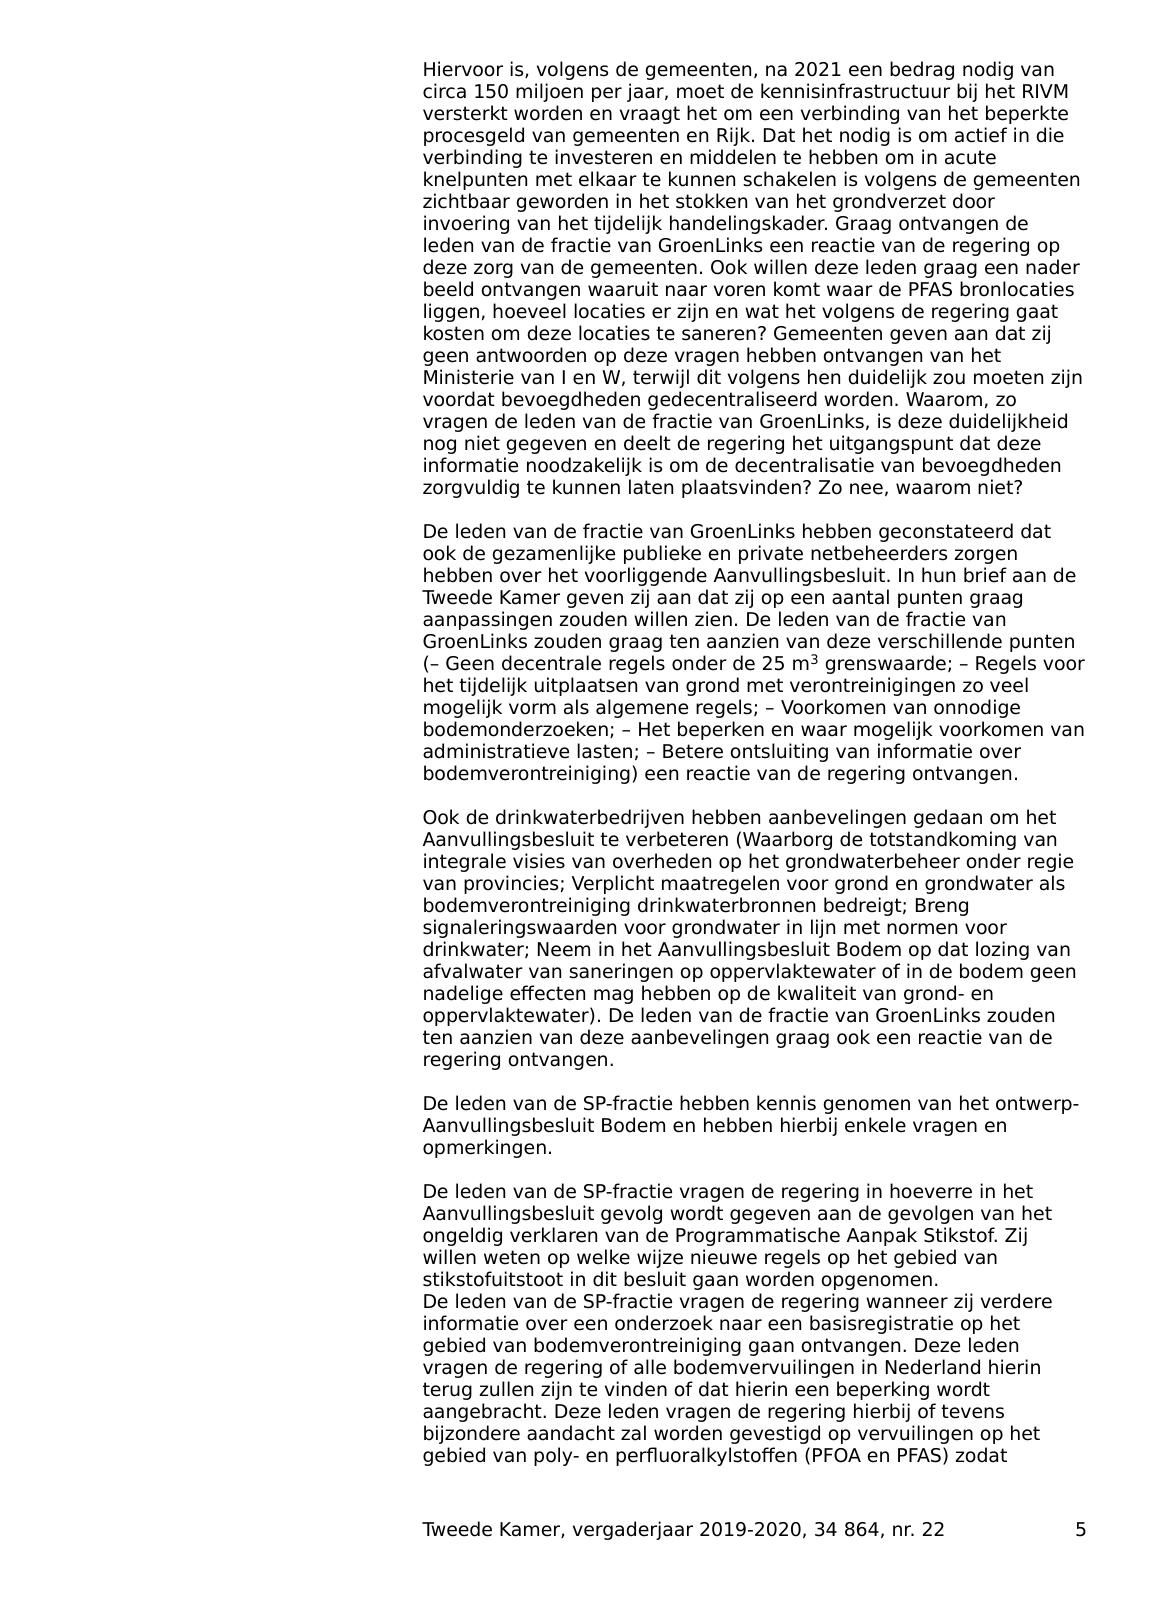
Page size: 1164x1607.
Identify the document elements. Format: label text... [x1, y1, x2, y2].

text De leden van de SP-fractie vragen de regering in hoeverre in het Aanvullingsbesluit gevolg wordt gegeven aan de gevolgen van het ongeldig verklaren van de Programmatische Aanpak Stikstof. Zij willen weten op welke wijze nieuwe regels op het gebied van stikstofuitstoot in dit besluit gaan worden opgenomen. [422, 1181, 1087, 1291]
text Ook de drinkwaterbedrijven hebben aanbevelingen gedaan om het Aanvullingsbesluit te verbeteren (Waarborg de totstandkoming van integrale visies van overheden op het grondwaterbeheer onder regie van provincies; Verplicht maatregelen voor grond en grondwater als bodemverontreiniging drinkwaterbronnen bedreigt; Breng signaleringswaarden voor grondwater in lijn met normen voor drinkwater; Neem in het Aanvullingsbesluit Bodem op dat lozing van afvalwater van saneringen op oppervlaktewater of in de bodem geen nadelige effecten mag hebben op de kwaliteit van grond- en oppervlaktewater). De leden van de fractie van GroenLinks zouden ten aanzien van deze aanbevelingen graag ook een reactie van de regering ontvangen. [422, 807, 1087, 1071]
text De leden van de SP-fractie vragen de regering wanneer zij verdere informatie over een onderzoek naar een basisregistratie op het gebied van bodemverontreiniging gaan ontvangen. Deze leden vragen de regering of alle bodemvervuilingen in Nederland hierin terug zullen zijn te vinden of dat hierin een beperking wordt aangebracht. Deze leden vragen de regering hierbij of tevens bijzondere aandacht zal worden gevestigd op vervuilingen op het gebied van poly- en perfluoralkylstoffen (PFOA en PFAS) zodat [422, 1291, 1087, 1467]
text Hiervoor is, volgens de gemeenten, na 2021 een bedrag nodig van circa 150 miljoen per jaar, moet de kennisinfrastructuur bij het RIVM versterkt worden en vraagt het om een verbinding van het beperkte procesgeld van gemeenten en Rijk. Dat het nodig is om actief in die verbinding te investeren en middelen te hebben om in acute knelpunten met elkaar te kunnen schakelen is volgens de gemeenten zichtbaar geworden in het stokken van het grondverzet door invoering van het tijdelijk handelingskader. Graag ontvangen de leden van de fractie van GroenLinks een reactie van de regering op deze zorg van de gemeenten. Ook willen deze leden graag een nader beeld ontvangen waaruit naar voren komt waar de PFAS bronlocaties liggen, hoeveel locaties er zijn en wat het volgens de regering gaat kosten om deze locaties te saneren? Gemeenten geven aan dat zij geen antwoorden op deze vragen hebben ontvangen van het Ministerie van I en W, terwijl dit volgens hen duidelijk zou moeten zijn voordat bevoegdheden gedecentraliseerd worden. Waarom, zo vragen de leden van de fractie van GroenLinks, is deze duidelijkheid nog niet gegeven en deelt de regering het uitgangspunt dat deze informatie noodzakelijk is om de decentralisatie van bevoegdheden zorgvuldig te kunnen laten plaatsvinden? Zo nee, waarom niet? [422, 59, 1087, 499]
text De leden van de SP-fractie hebben kennis genomen van het ontwerp-Aanvullingsbesluit Bodem en hebben hierbij enkele vragen en opmerkingen. [422, 1093, 1087, 1159]
text De leden van de fractie van GroenLinks hebben geconstateerd dat ook de gezamenlijke publieke en private netbeheerders zorgen hebben over het voorliggende Aanvullingsbesluit. In hun brief aan de Tweede Kamer geven zij aan dat zij op een aantal punten graag aanpassingen zouden willen zien. De leden van de fractie van GroenLinks zouden graag ten aanzien van deze verschillende punten (– Geen decentrale regels onder de 25 m3 grenswaarde; – Regels voor het tijdelijk uitplaatsen van grond met verontreinigingen zo veel mogelijk vorm als algemene regels; – Voorkomen van onnodige bodemonderzoeken; – Het beperken en waar mogelijk voorkomen van administratieve lasten; – Betere ontsluiting van informatie over bodemverontreiniging) een reactie van de regering ontvangen. [422, 521, 1087, 784]
